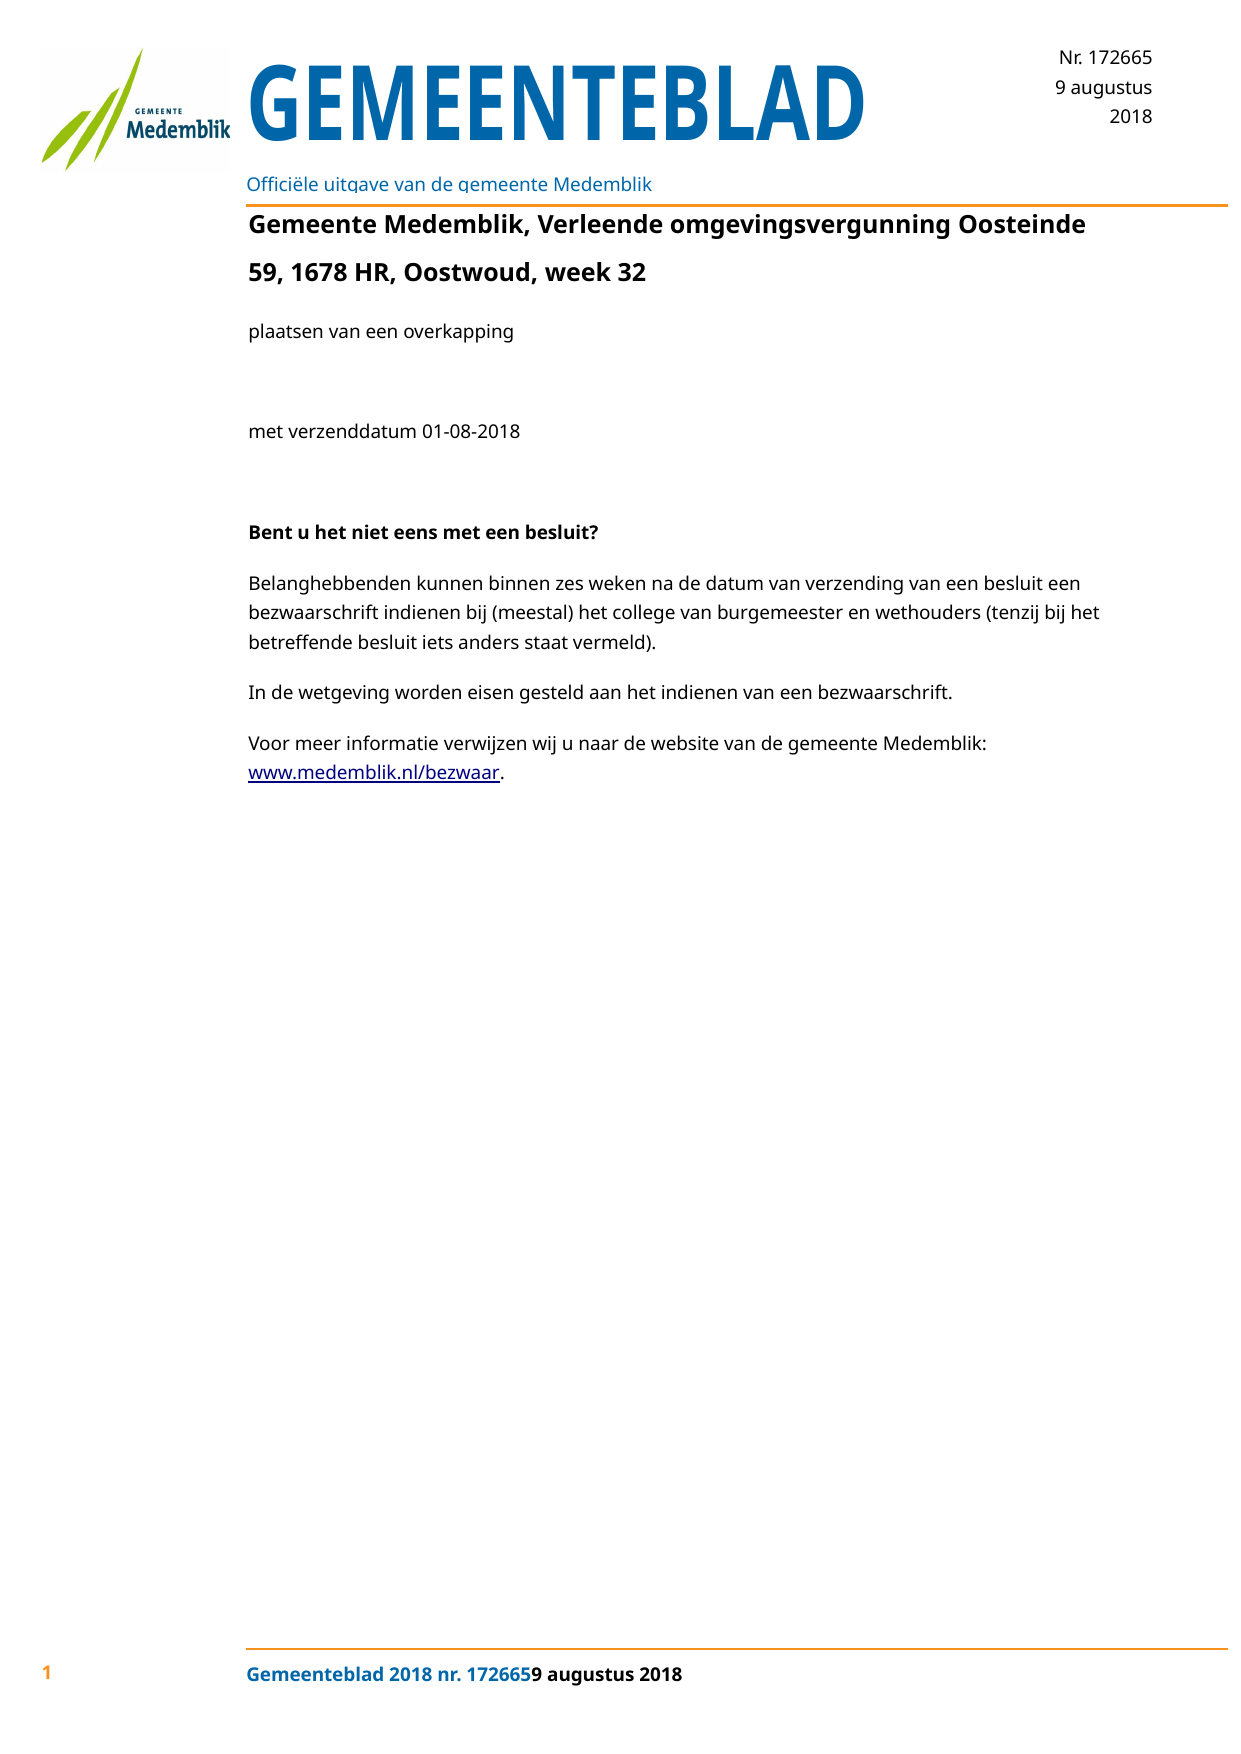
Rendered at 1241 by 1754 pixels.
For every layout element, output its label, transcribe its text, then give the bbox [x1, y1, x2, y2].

picture [41, 47, 231, 172]
text Bent u het niet eens met een besluit? [248, 519, 1152, 545]
text Voor meer informatie verwijzen wij u naar de website van de gemeente Medemblik: www.medemblik.nl/bezwaar. [248, 730, 1152, 785]
text Belanghebbenden kunnen binnen zes weken na de datum van verzending van een besluit een bezwaarschrift indienen bij (meestal) het college van burgemeester en wethouders (tenzij bij het betreffende besluit iets anders staat vermeld). [248, 570, 1152, 655]
text plaatsen van een overkapping [248, 318, 1152, 344]
text Gemeente Medemblik, Verleende omgevingsvergunning Oosteinde 59, 1678 HR, Oostwoud, week 32 [248, 207, 1152, 288]
text In de wetgeving worden eisen gesteld aan het indienen van een bezwaarschrift. [248, 679, 1152, 705]
text met verzenddatum 01-08-2018 [248, 419, 1152, 444]
